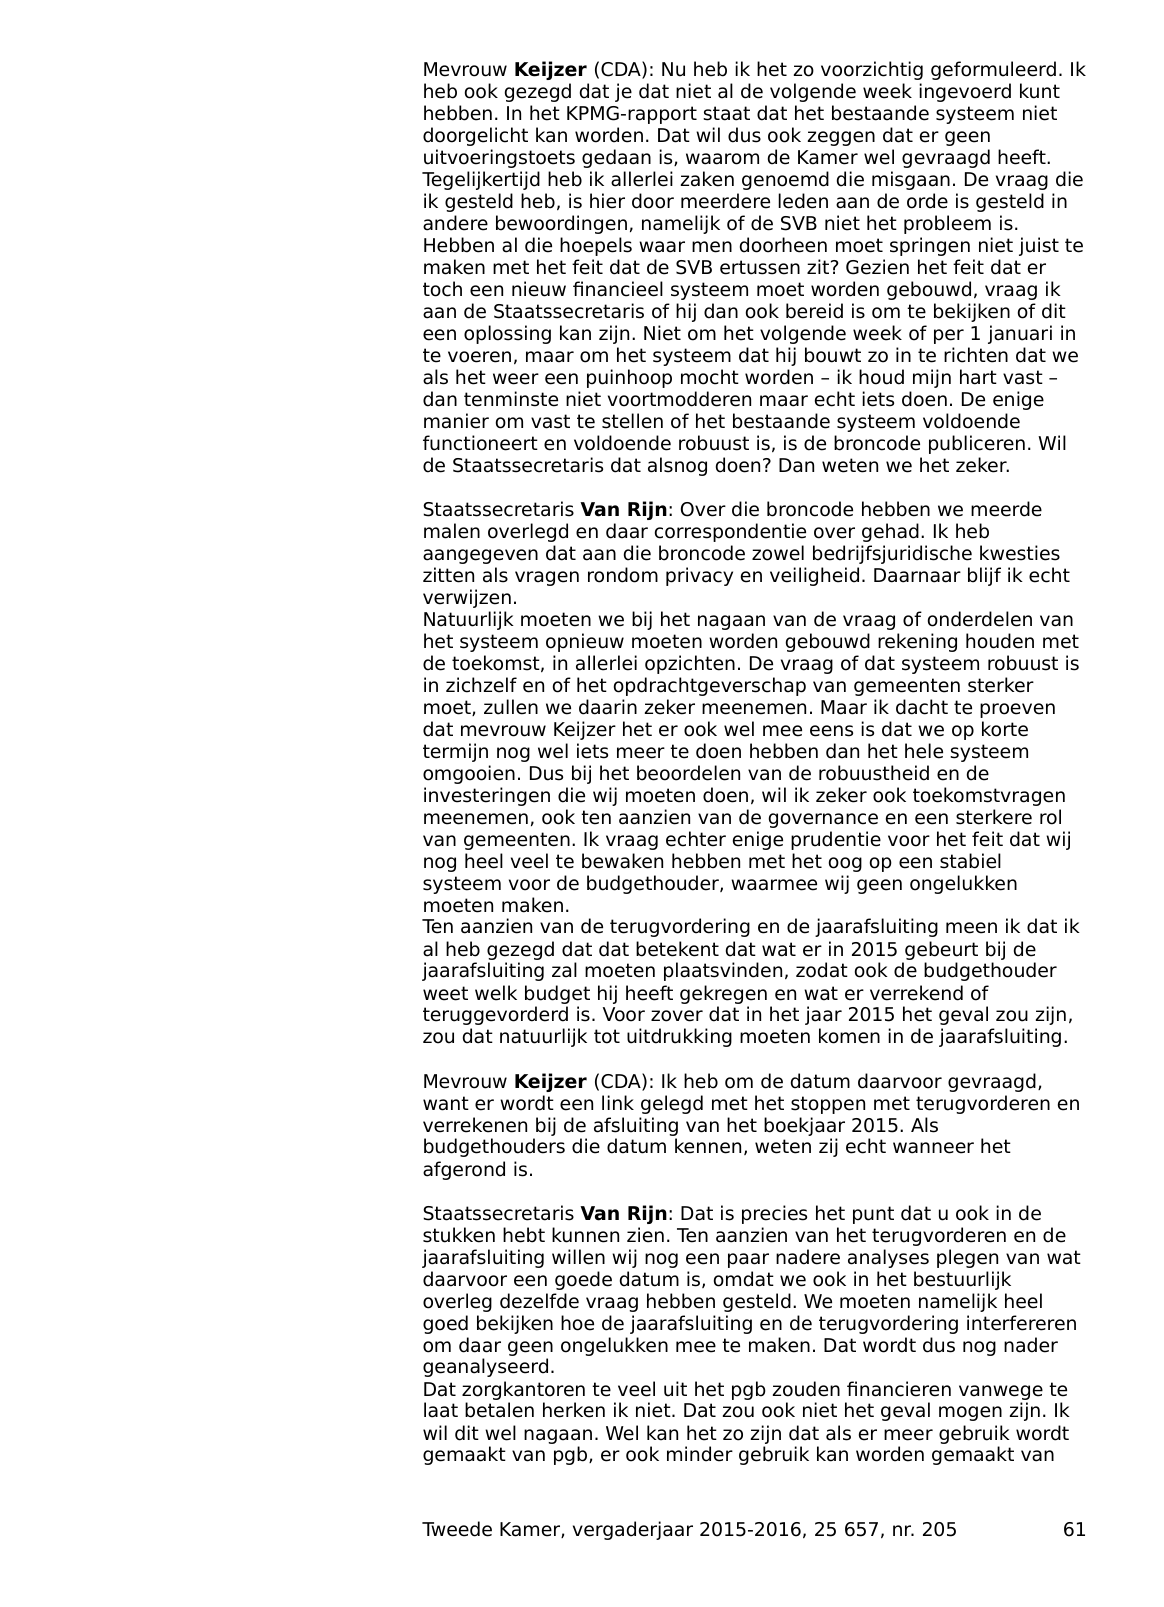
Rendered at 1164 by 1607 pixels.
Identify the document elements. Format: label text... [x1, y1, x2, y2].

text Staatssecretaris Van Rijn: Dat is precies het punt dat u ook in de stukken hebt kunnen zien. Ten aanzien van het terugvorderen en de jaarafsluiting willen wij nog een paar nadere analyses plegen van wat daarvoor een goede datum is, omdat we ook in het bestuurlijk overleg dezelfde vraag hebben gesteld. We moeten namelijk heel goed bekijken hoe de jaarafsluiting en de terugvordering interfereren om daar geen ongelukken mee te maken. Dat wordt dus nog nader geanalyseerd. [422, 1203, 1087, 1378]
text Mevrouw Keijzer (CDA): Nu heb ik het zo voorzichtig geformuleerd. Ik heb ook gezegd dat je dat niet al de volgende week ingevoerd kunt hebben. In het KPMG-rapport staat dat het bestaande systeem niet doorgelicht kan worden. Dat wil dus ook zeggen dat er geen uitvoeringstoets gedaan is, waarom de Kamer wel gevraagd heeft. Tegelijkertijd heb ik allerlei zaken genoemd die misgaan. De vraag die ik gesteld heb, is hier door meerdere leden aan de orde is gesteld in andere bewoordingen, namelijk of de SVB niet het probleem is. Hebben al die hoepels waar men doorheen moet springen niet juist te maken met het feit dat de SVB ertussen zit? Gezien het feit dat er toch een nieuw financieel systeem moet worden gebouwd, vraag ik aan de Staatssecretaris of hij dan ook bereid is om te bekijken of dit een oplossing kan zijn. Niet om het volgende week of per 1 januari in te voeren, maar om het systeem dat hij bouwt zo in te richten dat we als het weer een puinhoop mocht worden – ik houd mijn hart vast – dan tenminste niet voortmodderen maar echt iets doen. De enige manier om vast te stellen of het bestaande systeem voldoende functioneert en voldoende robuust is, is de broncode publiceren. Wil de Staatssecretaris dat alsnog doen? Dan weten we het zeker. [422, 59, 1087, 477]
text Natuurlijk moeten we bij het nagaan van de vraag of onderdelen van het systeem opnieuw moeten worden gebouwd rekening houden met de toekomst, in allerlei opzichten. De vraag of dat systeem robuust is in zichzelf en of het opdrachtgeverschap van gemeenten sterker moet, zullen we daarin zeker meenemen. Maar ik dacht te proeven dat mevrouw Keijzer het er ook wel mee eens is dat we op korte termijn nog wel iets meer te doen hebben dan het hele systeem omgooien. Dus bij het beoordelen van de robuustheid en de investeringen die wij moeten doen, wil ik zeker ook toekomstvragen meenemen, ook ten aanzien van de governance en een sterkere rol van gemeenten. Ik vraag echter enige prudentie voor het feit dat wij nog heel veel te bewaken hebben met het oog op een stabiel systeem voor de budgethouder, waarmee wij geen ongelukken moeten maken. [422, 609, 1087, 916]
text Ten aanzien van de terugvordering en de jaarafsluiting meen ik dat ik al heb gezegd dat dat betekent dat wat er in 2015 gebeurt bij de jaarafsluiting zal moeten plaatsvinden, zodat ook de budgethouder weet welk budget hij heeft gekregen en wat er verrekend of teruggevorderd is. Voor zover dat in het jaar 2015 het geval zou zijn, zou dat natuurlijk tot uitdrukking moeten komen in de jaarafsluiting. [422, 916, 1087, 1048]
text Staatssecretaris Van Rijn: Over die broncode hebben we meerde malen overlegd en daar correspondentie over gehad. Ik heb aangegeven dat aan die broncode zowel bedrijfsjuridische kwesties zitten als vragen rondom privacy en veiligheid. Daarnaar blijf ik echt verwijzen. [422, 499, 1087, 609]
text Dat zorgkantoren te veel uit het pgb zouden financieren vanwege te laat betalen herken ik niet. Dat zou ook niet het geval mogen zijn. Ik wil dit wel nagaan. Wel kan het zo zijn dat als er meer gebruik wordt gemaakt van pgb, er ook minder gebruik kan worden gemaakt van [422, 1378, 1087, 1466]
text Mevrouw Keijzer (CDA): Ik heb om de datum daarvoor gevraagd, want er wordt een link gelegd met het stoppen met terugvorderen en verrekenen bij de afsluiting van het boekjaar 2015. Als budgethouders die datum kennen, weten zij echt wanneer het afgerond is. [422, 1071, 1087, 1180]
